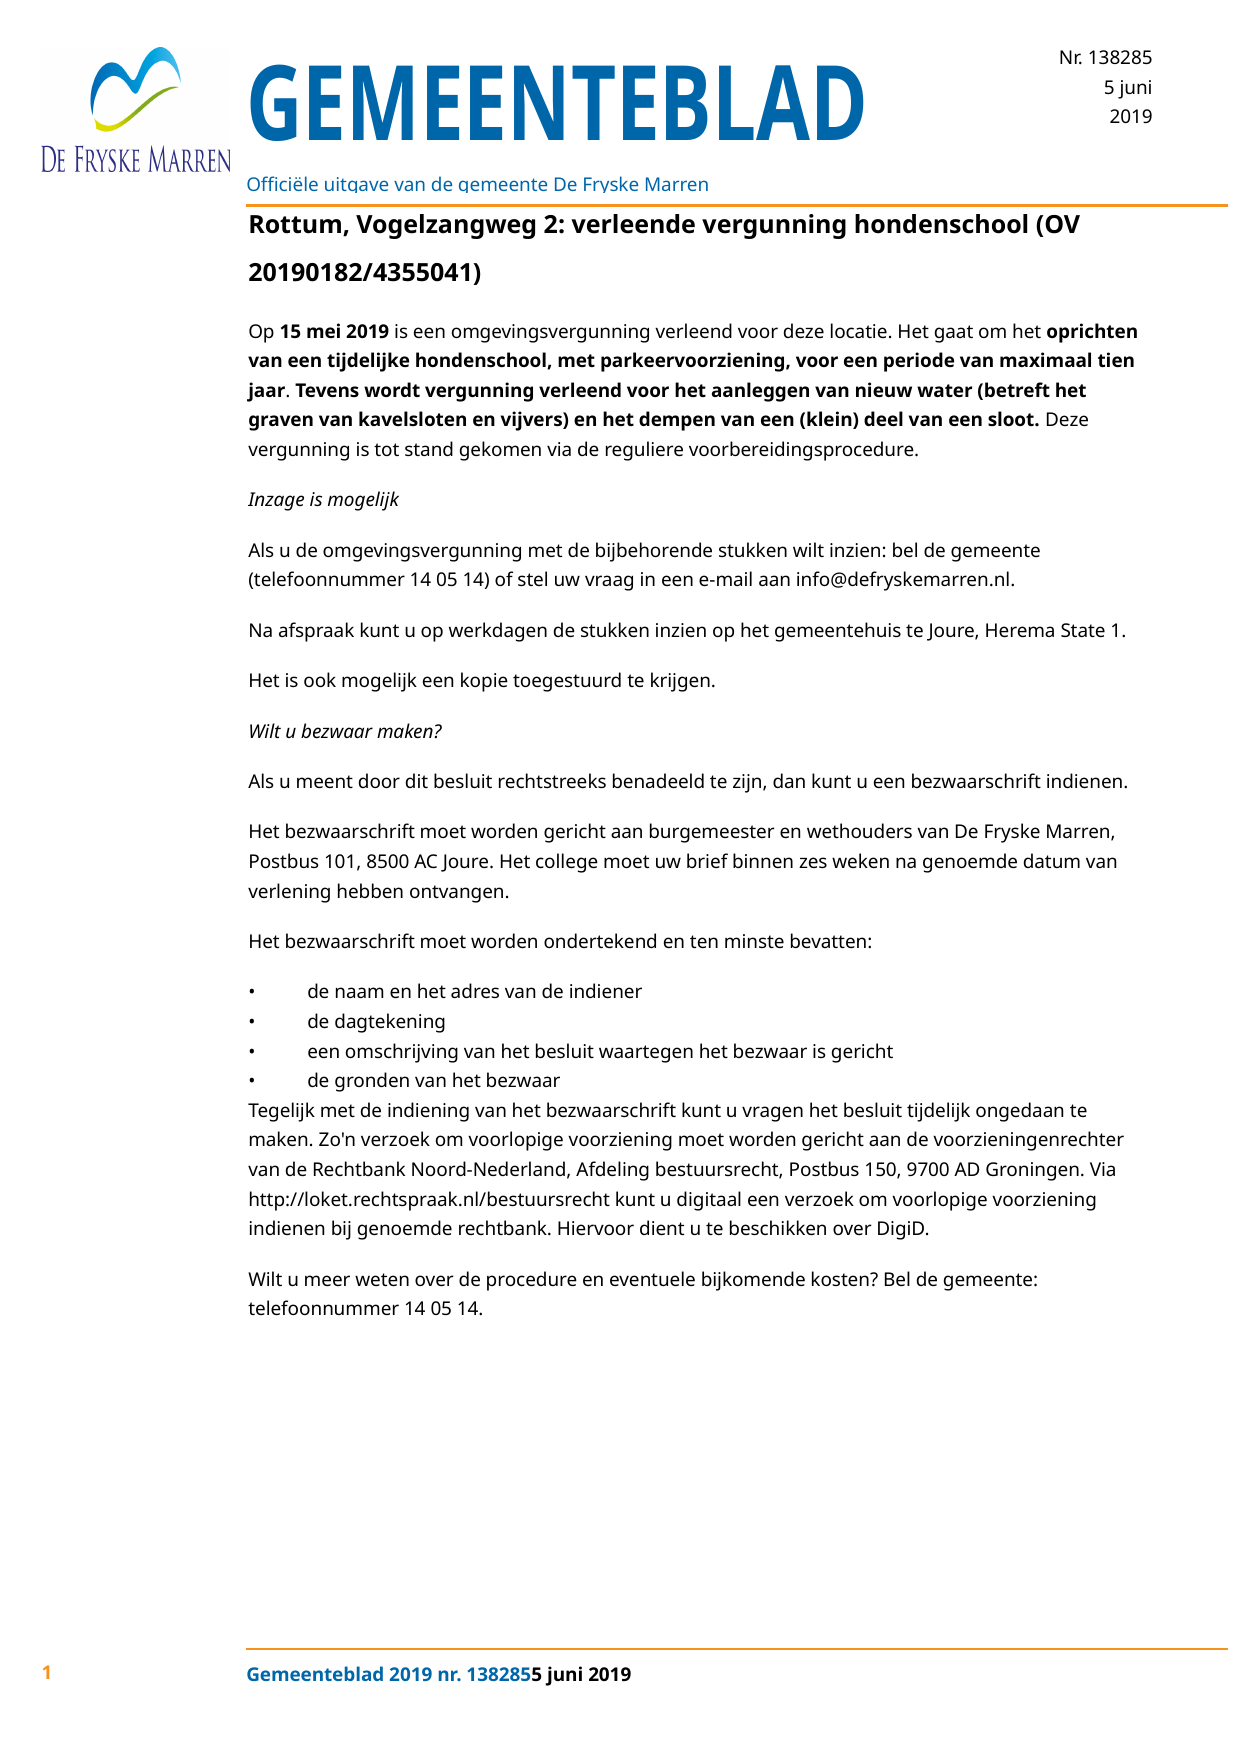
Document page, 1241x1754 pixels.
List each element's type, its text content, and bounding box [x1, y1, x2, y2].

list de dagtekening [248, 1008, 1152, 1034]
text Wilt u bezwaar maken? [248, 718, 1152, 744]
text Na afspraak kunt u op werkdagen de stukken inzien op het gemeentehuis te Joure, Herema State 1. [248, 617, 1152, 643]
text Als u meent door dit besluit rechtstreeks benadeeld te zijn, dan kunt u een bezwaarschrift indienen. [248, 768, 1152, 794]
list de naam en het adres van de indiener [248, 979, 1152, 1004]
text Het bezwaarschrift moet worden gericht aan burgemeester en wethouders van De Fryske Marren, Postbus 101, 8500 AC Joure. Het college moet uw brief binnen zes weken na genoemde datum van verlening hebben ontvangen. [248, 819, 1152, 904]
text Het is ook mogelijk een kopie toegestuurd te krijgen. [248, 667, 1152, 693]
text Rottum, Vogelzangweg 2: verleende vergunning hondenschool (OV 20190182/4355041) [248, 207, 1152, 288]
text Het bezwaarschrift moet worden ondertekend en ten minste bevatten: [248, 928, 1152, 954]
text Wilt u meer weten over de procedure en eventuele bijkomende kosten? Bel de gemeente: telefoonnummer 14 05 14. [248, 1266, 1152, 1321]
picture [41, 47, 231, 172]
text Op 15 mei 2019 is een omgevingsvergunning verleend voor deze locatie. Het gaat om het oprichten van een tijdelijke hondenschool, met parkeervoorziening, voor een periode van maximaal tien jaar. Tevens wordt vergunning verleend voor het aanleggen van nieuw water (betreft het graven van kavelsloten en vijvers) en het dempen van een (klein) deel van een sloot. Deze vergunning is tot stand gekomen via de reguliere voorbereidingsprocedure. [248, 318, 1152, 462]
text Als u de omgevingsvergunning met de bijbehorende stukken wilt inzien: bel de gemeente (telefoonnummer 14 05 14) of stel uw vraag in een e-mail aan info@defryskemarren.nl. [248, 537, 1152, 592]
list de gronden van het bezwaar [248, 1067, 1152, 1093]
text Tegelijk met de indiening van het bezwaarschrift kunt u vragen het besluit tijdelijk ongedaan te maken. Zo'n verzoek om voorlopige voorziening moet worden gericht aan de voorzieningenrechter van de Rechtbank Noord-Nederland, Afdeling bestuursrecht, Postbus 150, 9700 AD Groningen. Via http://loket.rechtspraak.nl/bestuursrecht kunt u digitaal een verzoek om voorlopige voorziening indienen bij genoemde rechtbank. Hiervoor dient u te beschikken over DigiD. [248, 1097, 1152, 1241]
list een omschrijving van het besluit waartegen het bezwaar is gericht [248, 1038, 1152, 1064]
text Inzage is mogelijk [248, 487, 1152, 512]
